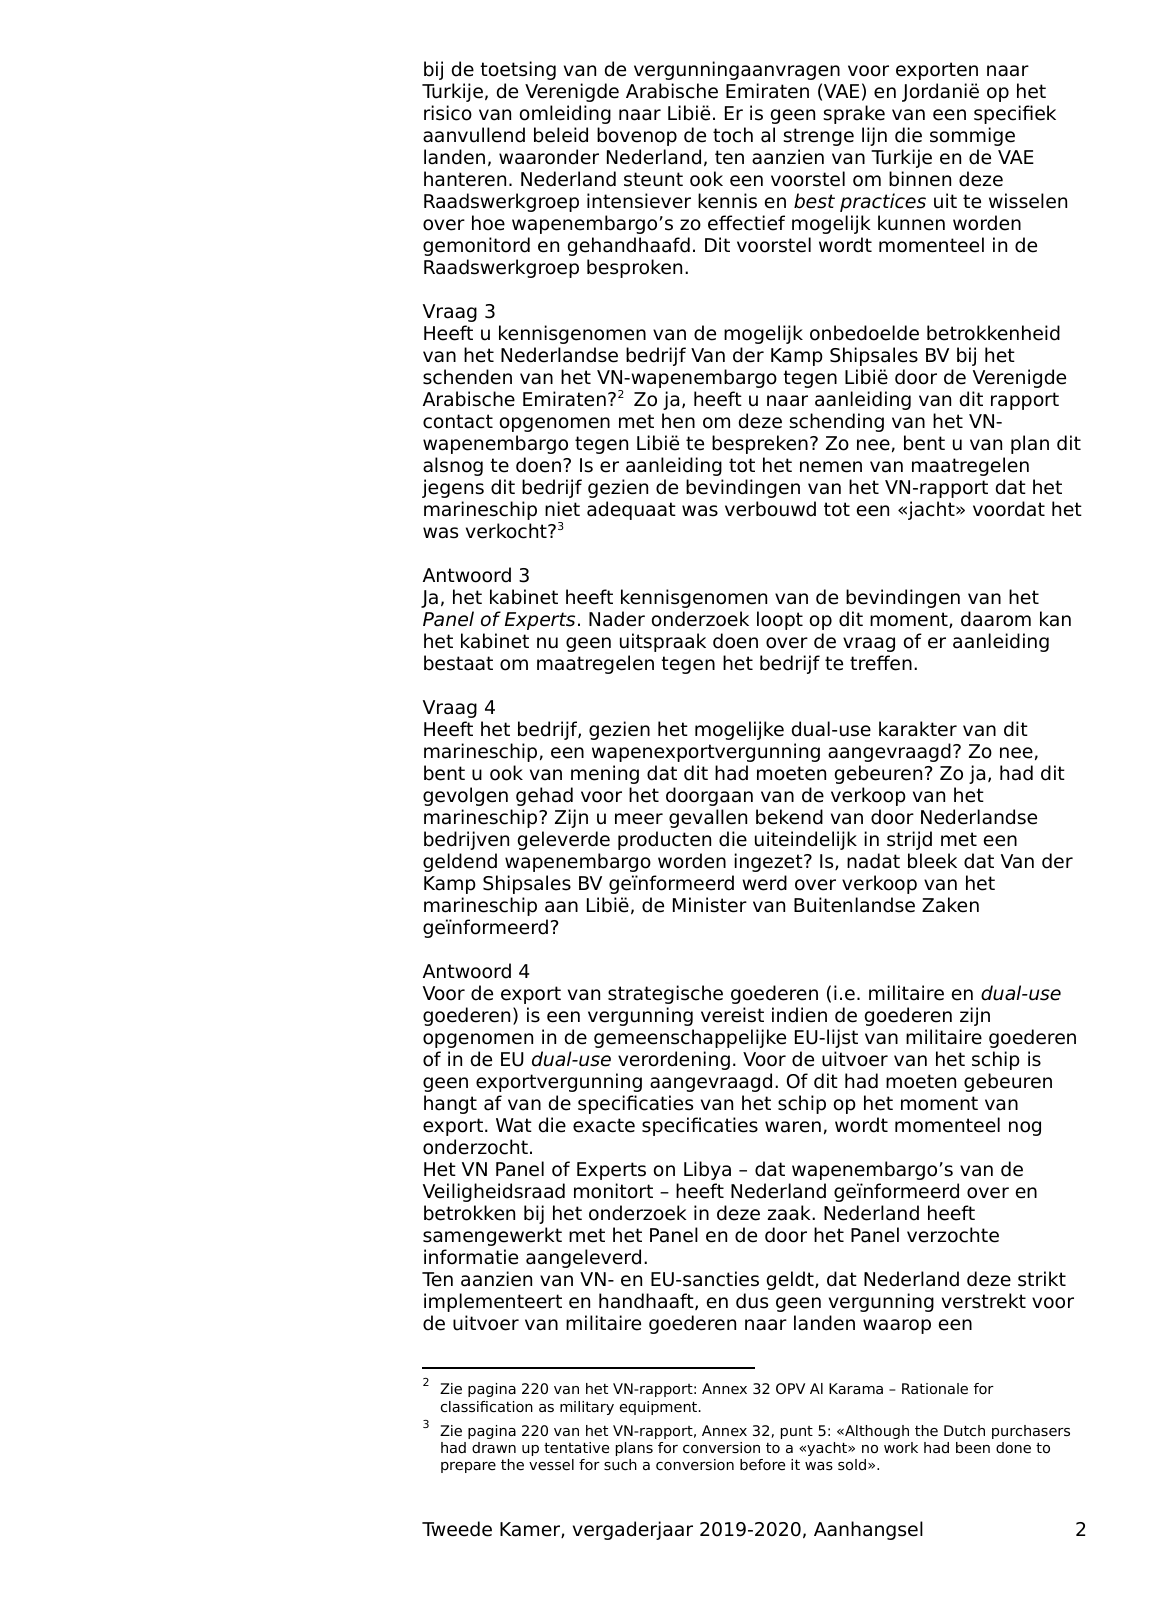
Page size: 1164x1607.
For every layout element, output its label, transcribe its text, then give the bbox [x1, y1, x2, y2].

text Het VN Panel of Experts on Libya – dat wapenembargo’s van de Veiligheidsraad monitort – heeft Nederland geïnformeerd over en betrokken bij het onderzoek in deze zaak. Nederland heeft samengewerkt met het Panel en de door het Panel verzochte informatie aangeleverd. [422, 1159, 1087, 1269]
text Antwoord 3 [422, 565, 1087, 587]
text Zie pagina 220 van het VN-rapport: Annex 32 OPV Al Karama – Rationale for classification as military equipment. [422, 1377, 1087, 1416]
text Vraag 3 [422, 301, 1087, 323]
text Heeft u kennisgenomen van de mogelijk onbedoelde betrokkenheid van het Nederlandse bedrijf Van der Kamp Shipsales BV bij het schenden van het VN-wapenembargo tegen Libië door de Verenigde Arabische Emiraten? Zo ja, heeft u naar aanleiding van dit rapport contact opgenomen met hen om deze schending van het VN-wapenembargo tegen Libië te bespreken? Zo nee, bent u van plan dit alsnog te doen? Is er aanleiding tot het nemen van maatregelen jegens dit bedrijf gezien de bevindingen van het VN-rapport dat het marineschip niet adequaat was verbouwd tot een «jacht» voordat het was verkocht? [422, 323, 1087, 543]
text Voor de export van strategische goederen (i.e. militaire en dual-use goederen) is een vergunning vereist indien de goederen zijn opgenomen in de gemeenschappelijke EU-lijst van militaire goederen of in de EU dual-use verordening. Voor de uitvoer van het schip is geen exportvergunning aangevraagd. Of dit had moeten gebeuren hangt af van de specificaties van het schip op het moment van export. Wat die exacte specificaties waren, wordt momenteel nog onderzocht. [422, 983, 1087, 1159]
text Heeft het bedrijf, gezien het mogelijke dual-use karakter van dit marineschip, een wapenexportvergunning aangevraagd? Zo nee, bent u ook van mening dat dit had moeten gebeuren? Zo ja, had dit gevolgen gehad voor het doorgaan van de verkoop van het marineschip? Zijn u meer gevallen bekend van door Nederlandse bedrijven geleverde producten die uiteindelijk in strijd met een geldend wapenembargo worden ingezet? Is, nadat bleek dat Van der Kamp Shipsales BV geïnformeerd werd over verkoop van het marineschip aan Libië, de Minister van Buitenlandse Zaken geïnformeerd? [422, 719, 1087, 939]
text bij de toetsing van de vergunningaanvragen voor exporten naar Turkije, de Verenigde Arabische Emiraten (VAE) en Jordanië op het risico van omleiding naar Libië. Er is geen sprake van een specifiek aanvullend beleid bovenop de toch al strenge lijn die sommige landen, waaronder Nederland, ten aanzien van Turkije en de VAE hanteren. Nederland steunt ook een voorstel om binnen deze Raadswerkgroep intensiever kennis en best practices uit te wisselen over hoe wapenembargo’s zo effectief mogelijk kunnen worden gemonitord en gehandhaafd. Dit voorstel wordt momenteel in de Raadswerkgroep besproken. [422, 59, 1087, 279]
text Antwoord 4 [422, 961, 1087, 983]
text Ja, het kabinet heeft kennisgenomen van de bevindingen van het Panel of Experts. Nader onderzoek loopt op dit moment, daarom kan het kabinet nu geen uitspraak doen over de vraag of er aanleiding bestaat om maatregelen tegen het bedrijf te treffen. [422, 587, 1087, 675]
text Ten aanzien van VN- en EU-sancties geldt, dat Nederland deze strikt implementeert en handhaaft, en dus geen vergunning verstrekt voor de uitvoer van militaire goederen naar landen waarop een [422, 1269, 1087, 1335]
text Vraag 4 [422, 697, 1087, 719]
text Zie pagina 220 van het VN-rapport, Annex 32, punt 5: «Although the Dutch purchasers had drawn up tentative plans for conversion to a «yacht» no work had been done to prepare the vessel for such a conversion before it was sold». [422, 1418, 1087, 1474]
